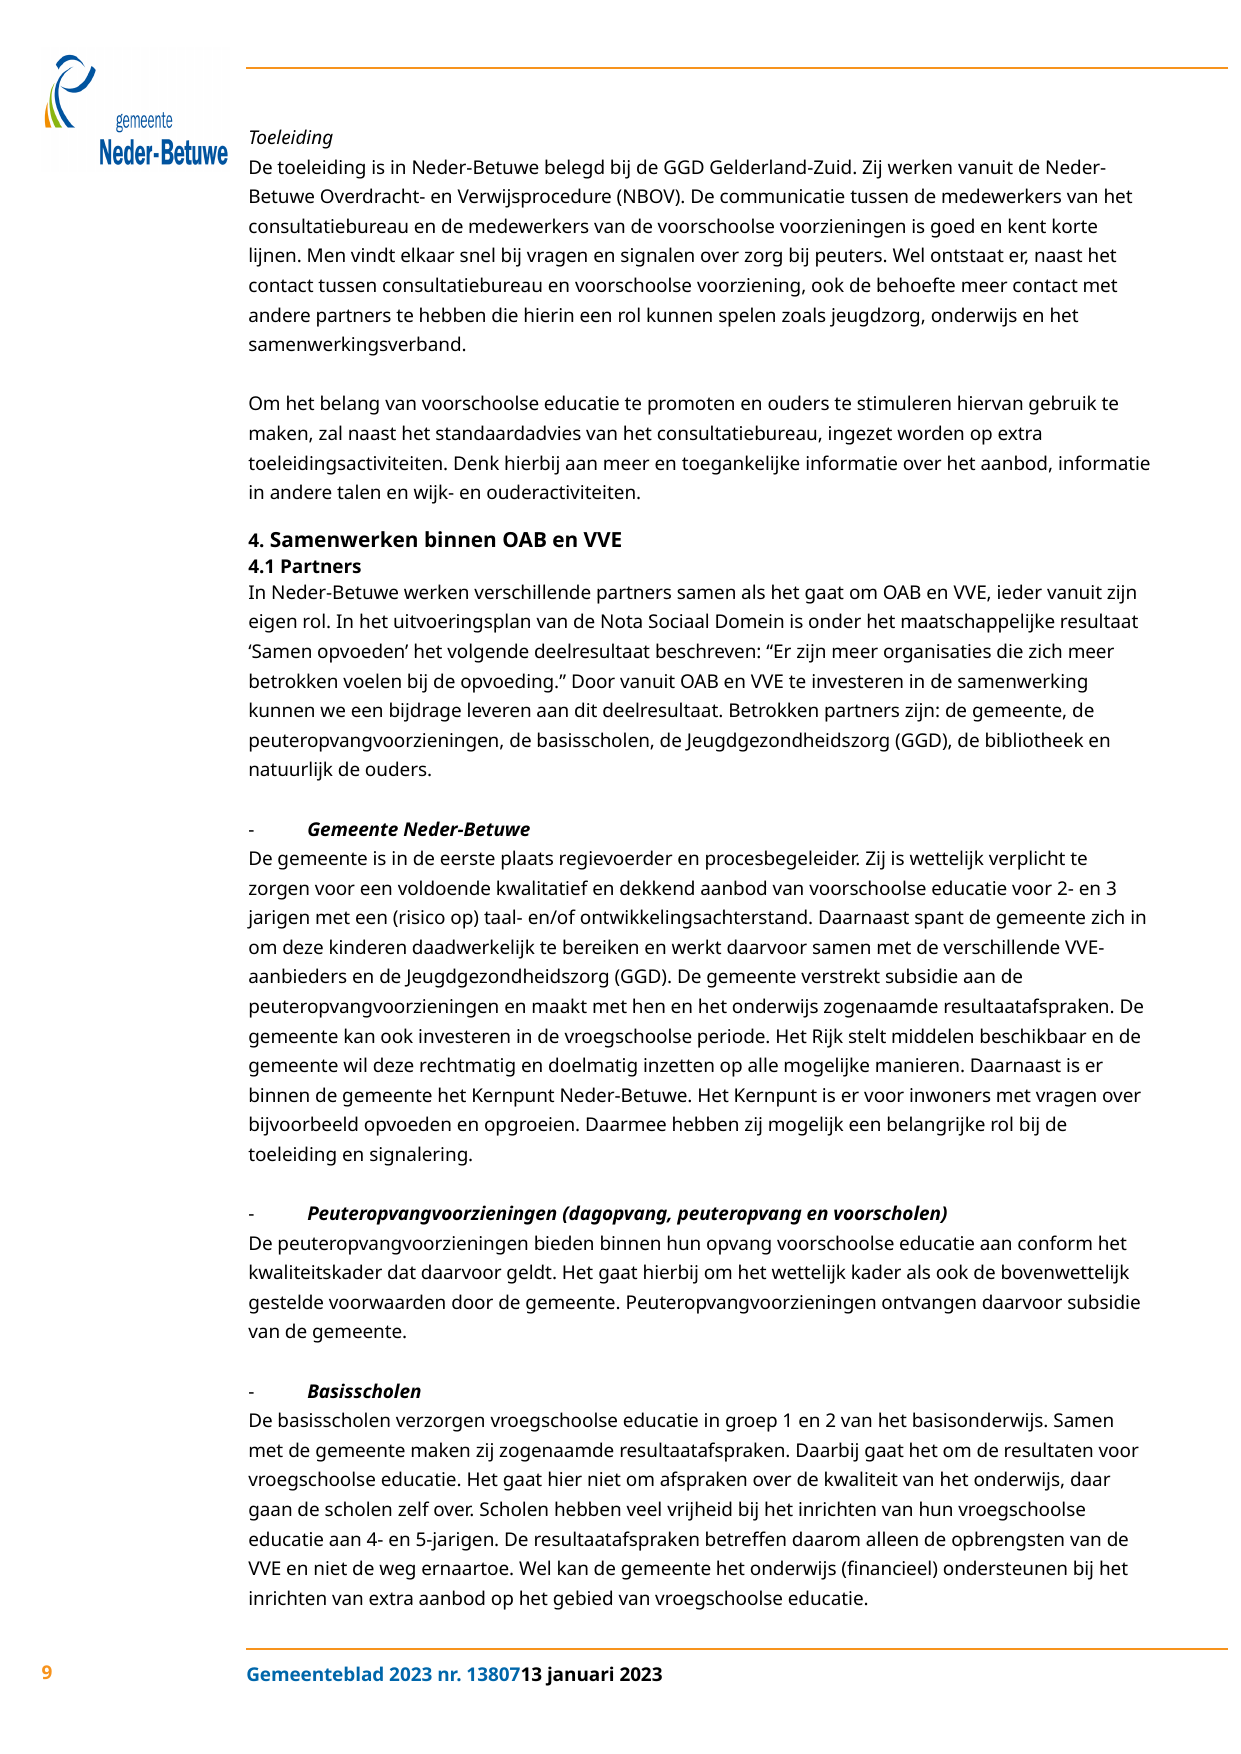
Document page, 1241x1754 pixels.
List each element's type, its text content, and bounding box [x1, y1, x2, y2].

list Basisscholen [248, 1378, 1152, 1404]
text 4. Samenwerken binnen OAB en VVE [248, 525, 1152, 553]
text De peuteropvangvoorzieningen bieden binnen hun opvang voorschoolse educatie aan conform het kwaliteitskader dat daarvoor geldt. Het gaat hierbij om het wettelijk kader als ook de bovenwettelijk gestelde voorwaarden door de gemeente. Peuteropvangvoorzieningen ontvangen daarvoor subsidie van de gemeente. [248, 1230, 1152, 1344]
text De toeleiding is in Neder-Betuwe belegd bij de GGD Gelderland-Zuid. Zij werken vanuit de Neder-Betuwe Overdracht- en Verwijsprocedure (NBOV). De communicatie tussen de medewerkers van het consultatiebureau en de medewerkers van de voorschoolse voorzieningen is goed en kent korte lijnen. Men vindt elkaar snel bij vragen en signalen over zorg bij peuters. Wel ontstaat er, naast het contact tussen consultatiebureau en voorschoolse voorziening, ook de behoefte meer contact met andere partners te hebben die hierin een rol kunnen spelen zoals jeugdzorg, onderwijs en het samenwerkingsverband. [248, 154, 1152, 357]
picture [41, 47, 231, 172]
list Gemeente Neder-Betuwe [248, 816, 1152, 842]
text De basisscholen verzorgen vroegschoolse educatie in groep 1 en 2 van het basisonderwijs. Samen met de gemeente maken zij zogenaamde resultaatafspraken. Daarbij gaat het om de resultaten voor vroegschoolse educatie. Het gaat hier niet om afspraken over de kwaliteit van het onderwijs, daar gaan de scholen zelf over. Scholen hebben veel vrijheid bij het inrichten van hun vroegschoolse educatie aan 4- en 5-jarigen. De resultaatafspraken betreffen daarom alleen de opbrengsten van de VVE en niet de weg ernaartoe. Wel kan de gemeente het onderwijs (financieel) ondersteunen bij het inrichten van extra aanbod op het gebied van vroegschoolse educatie. [248, 1407, 1152, 1611]
text Toeleiding [248, 124, 1152, 150]
text 4.1 Partners [248, 553, 1152, 579]
text Om het belang van voorschoolse educatie te promoten en ouders te stimuleren hiervan gebruik te maken, zal naast het standaardadvies van het consultatiebureau, ingezet worden op extra toeleidingsactiviteiten. Denk hierbij aan meer en toegankelijke informatie over het aanbod, informatie in andere talen en wijk- en ouderactiviteiten. [248, 391, 1152, 505]
list Peuteropvangvoorzieningen (dagopvang, peuteropvang en voorscholen) [248, 1200, 1152, 1226]
text De gemeente is in de eerste plaats regievoerder en procesbegeleider. Zij is wettelijk verplicht te zorgen voor een voldoende kwalitatief en dekkend aanbod van voorschoolse educatie voor 2- en 3 jarigen met een (risico op) taal- en/of ontwikkelingsachterstand. Daarnaast spant de gemeente zich in om deze kinderen daadwerkelijk te bereiken en werkt daarvoor samen met de verschillende VVE-aanbieders en de Jeugdgezondheidszorg (GGD). De gemeente verstrekt subsidie aan de peuteropvangvoorzieningen en maakt met hen en het onderwijs zogenaamde resultaatafspraken. De gemeente kan ook investeren in de vroegschoolse periode. Het Rijk stelt middelen beschikbaar en de gemeente wil deze rechtmatig en doelmatig inzetten op alle mogelijke manieren. Daarnaast is er binnen de gemeente het Kernpunt Neder-Betuwe. Het Kernpunt is er voor inwoners met vragen over bijvoorbeeld opvoeden en opgroeien. Daarmee hebben zij mogelijk een belangrijke rol bij de toeleiding en signalering. [248, 845, 1152, 1167]
text In Neder-Betuwe werken verschillende partners samen als het gaat om OAB en VVE, ieder vanuit zijn eigen rol. In het uitvoeringsplan van de Nota Sociaal Domein is onder het maatschappelijke resultaat ‘Samen opvoeden’ het volgende deelresultaat beschreven: “Er zijn meer organisaties die zich meer betrokken voelen bij de opvoeding.” Door vanuit OAB en VVE te investeren in de samenwerking kunnen we een bijdrage leveren aan dit deelresultaat. Betrokken partners zijn: de gemeente, de peuteropvangvoorzieningen, de basisscholen, de Jeugdgezondheidszorg (GGD), de bibliotheek en natuurlijk de ouders. [248, 579, 1152, 782]
